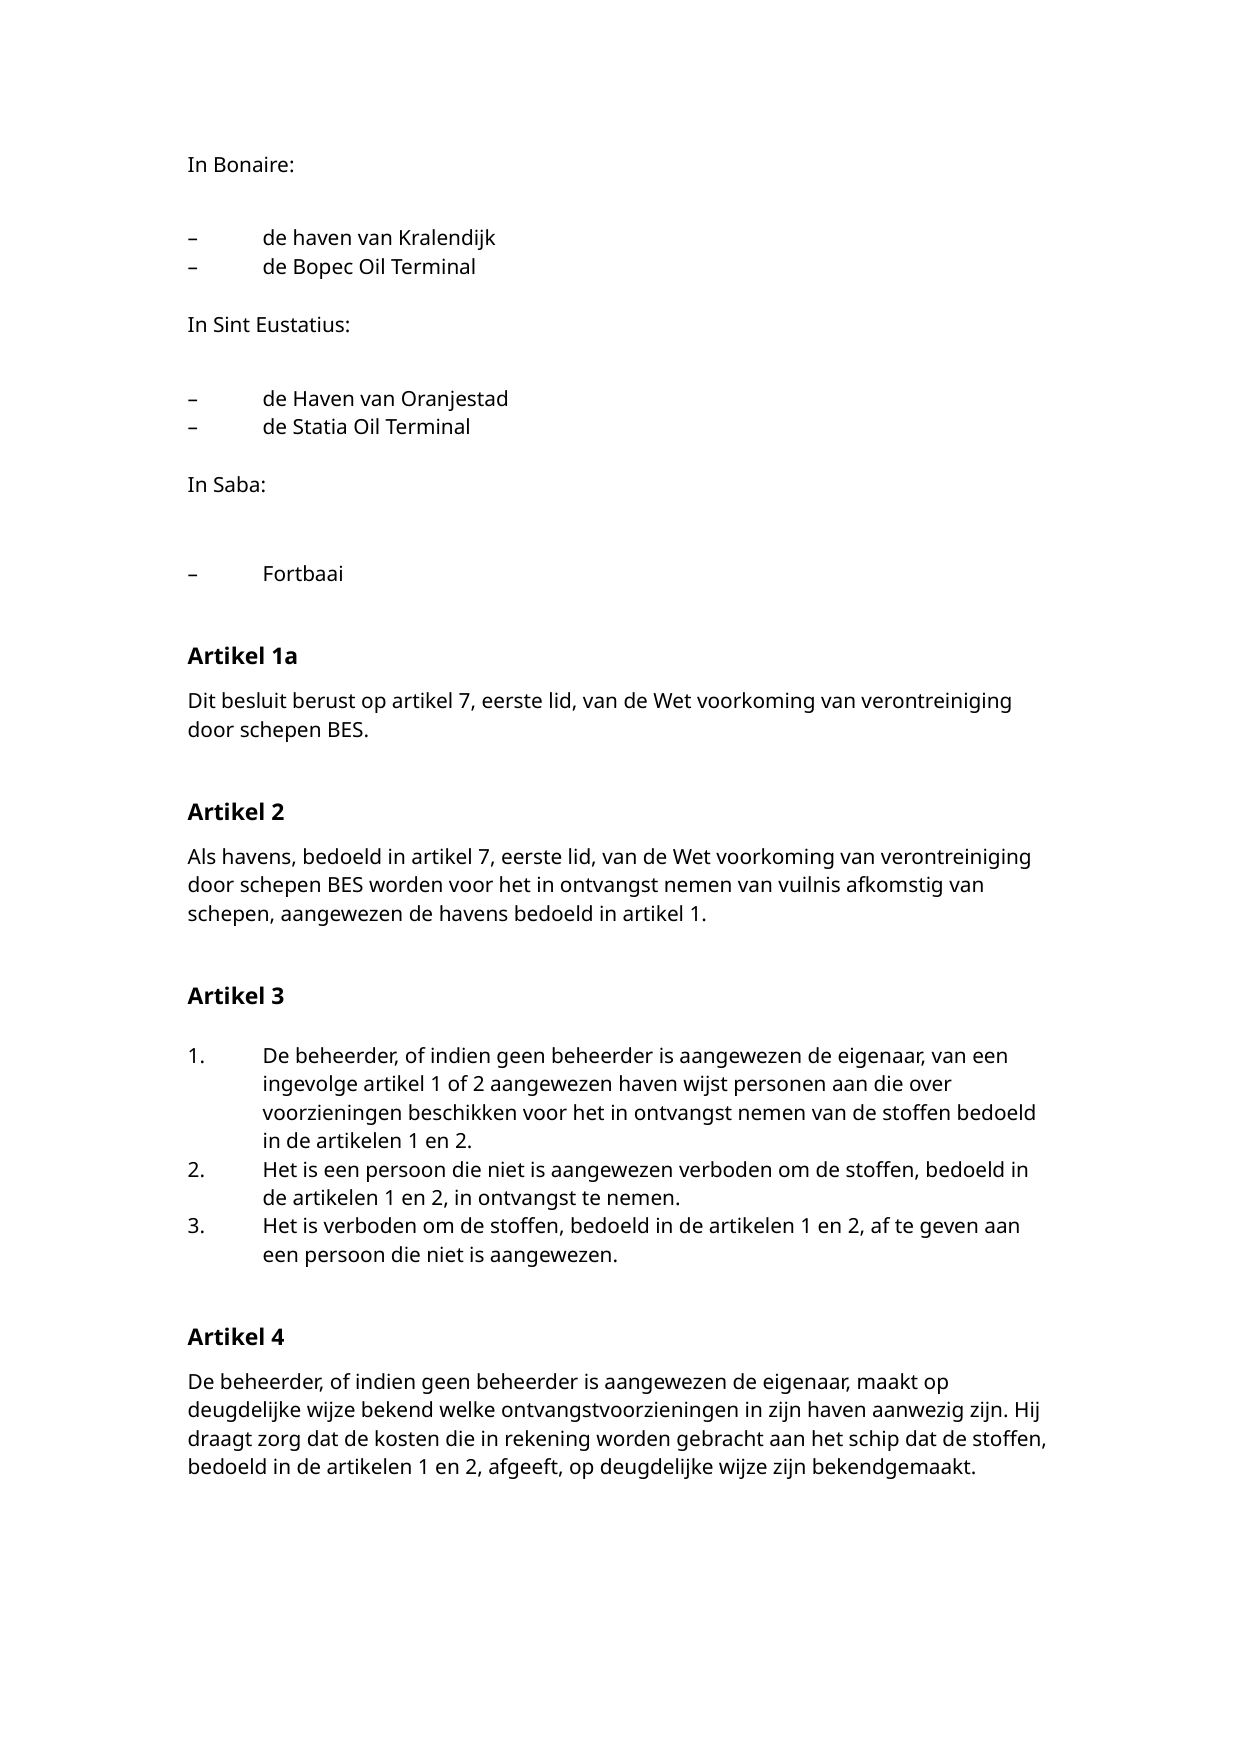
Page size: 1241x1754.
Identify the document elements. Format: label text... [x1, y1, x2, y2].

list Het is verboden om de stoffen, bedoeld in de artikelen 1 en 2, af te geven aan een persoon die niet is aangewezen. [187, 1212, 1053, 1268]
subtitle Artikel 1a [187, 640, 1053, 671]
subtitle Artikel 4 [187, 1321, 1053, 1352]
text In Sint Eustatius: [187, 310, 1053, 339]
text Als havens, bedoeld in artikel 7, eerste lid, van de Wet voorkoming van verontreiniging door schepen BES worden voor het in ontvangst nemen van vuilnis afkomstig van schepen, aangewezen de havens bedoeld in artikel 1. [187, 842, 1053, 927]
text Dit besluit berust op artikel 7, eerste lid, van de Wet voorkoming van verontreiniging door schepen BES. [187, 686, 1053, 743]
text In Bonaire: [187, 150, 1053, 178]
subtitle Artikel 3 [187, 980, 1053, 1011]
subtitle Artikel 2 [187, 796, 1053, 827]
list de haven van Kralendijk [187, 223, 1053, 252]
list Het is een persoon die niet is aangewezen verboden om de stoffen, bedoeld in de artikelen 1 en 2, in ontvangst te nemen. [187, 1155, 1053, 1212]
text De beheerder, of indien geen beheerder is aangewezen de eigenaar, maakt op deugdelijke wijze bekend welke ontvangstvoorzieningen in zijn haven aanwezig zijn. Hij draagt zorg dat de kosten die in rekening worden gebracht aan het schip dat de stoffen, bedoeld in de artikelen 1 en 2, afgeeft, op deugdelijke wijze zijn bekendgemaakt. [187, 1367, 1053, 1481]
list de Statia Oil Terminal [187, 412, 1053, 441]
list De beheerder, of indien geen beheerder is aangewezen de eigenaar, van een ingevolge artikel 1 of 2 aangewezen haven wijst personen aan die over voorzieningen beschikken voor het in ontvangst nemen van de stoffen bedoeld in de artikelen 1 en 2. [187, 1041, 1053, 1155]
list de Bopec Oil Terminal [187, 252, 1053, 280]
list Fortbaai [187, 559, 1053, 587]
text In Saba: [187, 471, 1053, 499]
list de Haven van Oranjestad [187, 384, 1053, 412]
